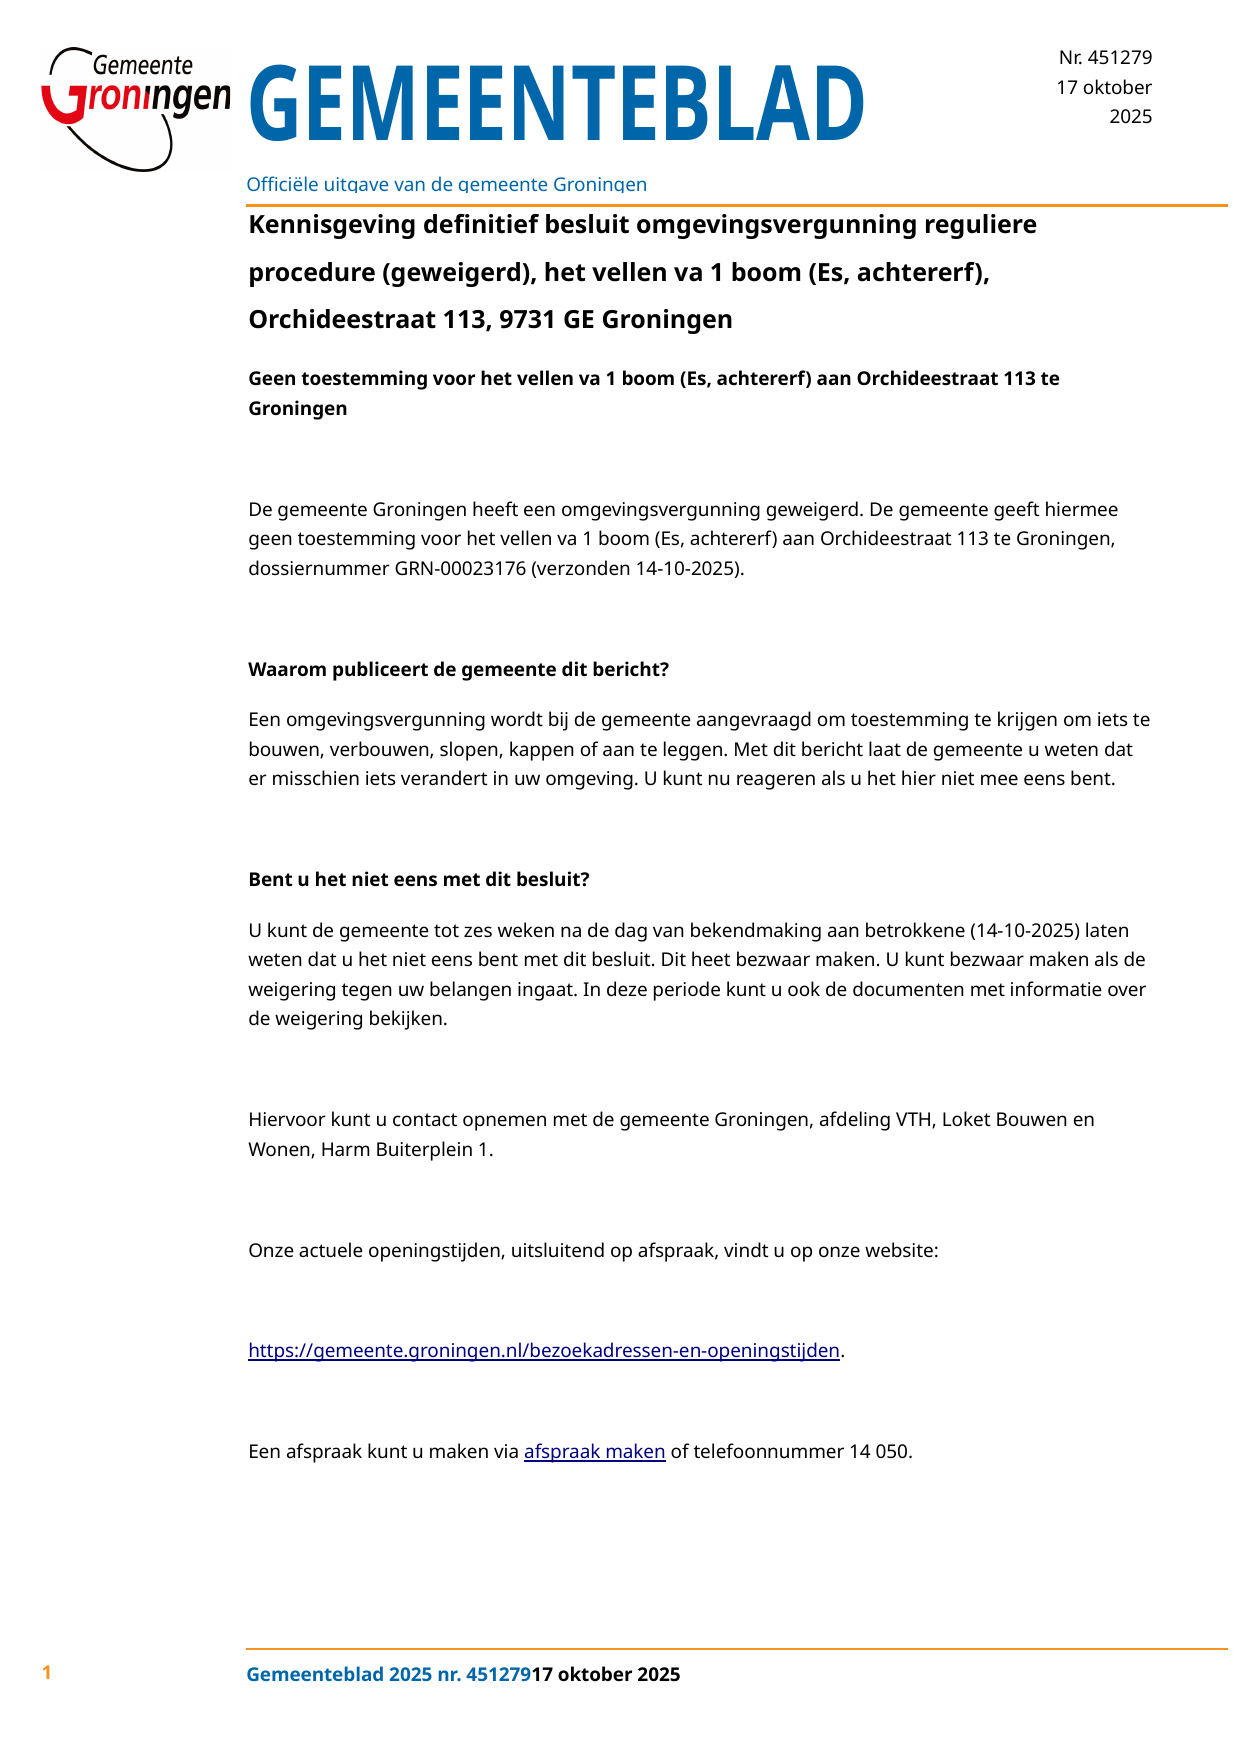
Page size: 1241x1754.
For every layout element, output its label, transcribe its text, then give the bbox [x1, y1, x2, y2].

picture [41, 47, 231, 172]
text U kunt de gemeente tot zes weken na de dag van bekendmaking aan betrokkene (14-10-2025) laten weten dat u het niet eens bent met dit besluit. Dit heet bezwaar maken. U kunt bezwaar maken als de weigering tegen uw belangen ingaat. In deze periode kunt u ook de documenten met informatie over de weigering bekijken. [248, 917, 1152, 1031]
text Geen toestemming voor het vellen va 1 boom (Es, achtererf) aan Orchideestraat 113 te Groningen [248, 366, 1152, 421]
text Onze actuele openingstijden, uitsluitend op afspraak, vindt u op onze website: [248, 1237, 1152, 1262]
text https://gemeente.groningen.nl/bezoekadressen-en-openingstijden. [248, 1338, 1152, 1363]
text Kennisgeving definitief besluit omgevingsvergunning reguliere procedure (geweigerd), het vellen va 1 boom (Es, achtererf), Orchideestraat 113, 9731 GE Groningen [248, 207, 1152, 336]
text Een afspraak kunt u maken via afspraak maken of telefoonnummer 14 050. [248, 1438, 1152, 1464]
text Bent u het niet eens met dit besluit? [248, 866, 1152, 892]
text Een omgevingsvergunning wordt bij de gemeente aangevraagd om toestemming te krijgen om iets te bouwen, verbouwen, slopen, kappen of aan te leggen. Met dit bericht laat de gemeente u weten dat er misschien iets verandert in uw omgeving. U kunt nu reageren als u het hier niet mee eens bent. [248, 706, 1152, 791]
text Waarom publiceert de gemeente dit bericht? [248, 656, 1152, 682]
text De gemeente Groningen heeft een omgevingsvergunning geweigerd. De gemeente geeft hiermee geen toestemming voor het vellen va 1 boom (Es, achtererf) aan Orchideestraat 113 te Groningen, dossiernummer GRN-00023176 (verzonden 14-10-2025). [248, 496, 1152, 581]
text Hiervoor kunt u contact opnemen met de gemeente Groningen, afdeling VTH, Loket Bouwen en Wonen, Harm Buiterplein 1. [248, 1106, 1152, 1162]
